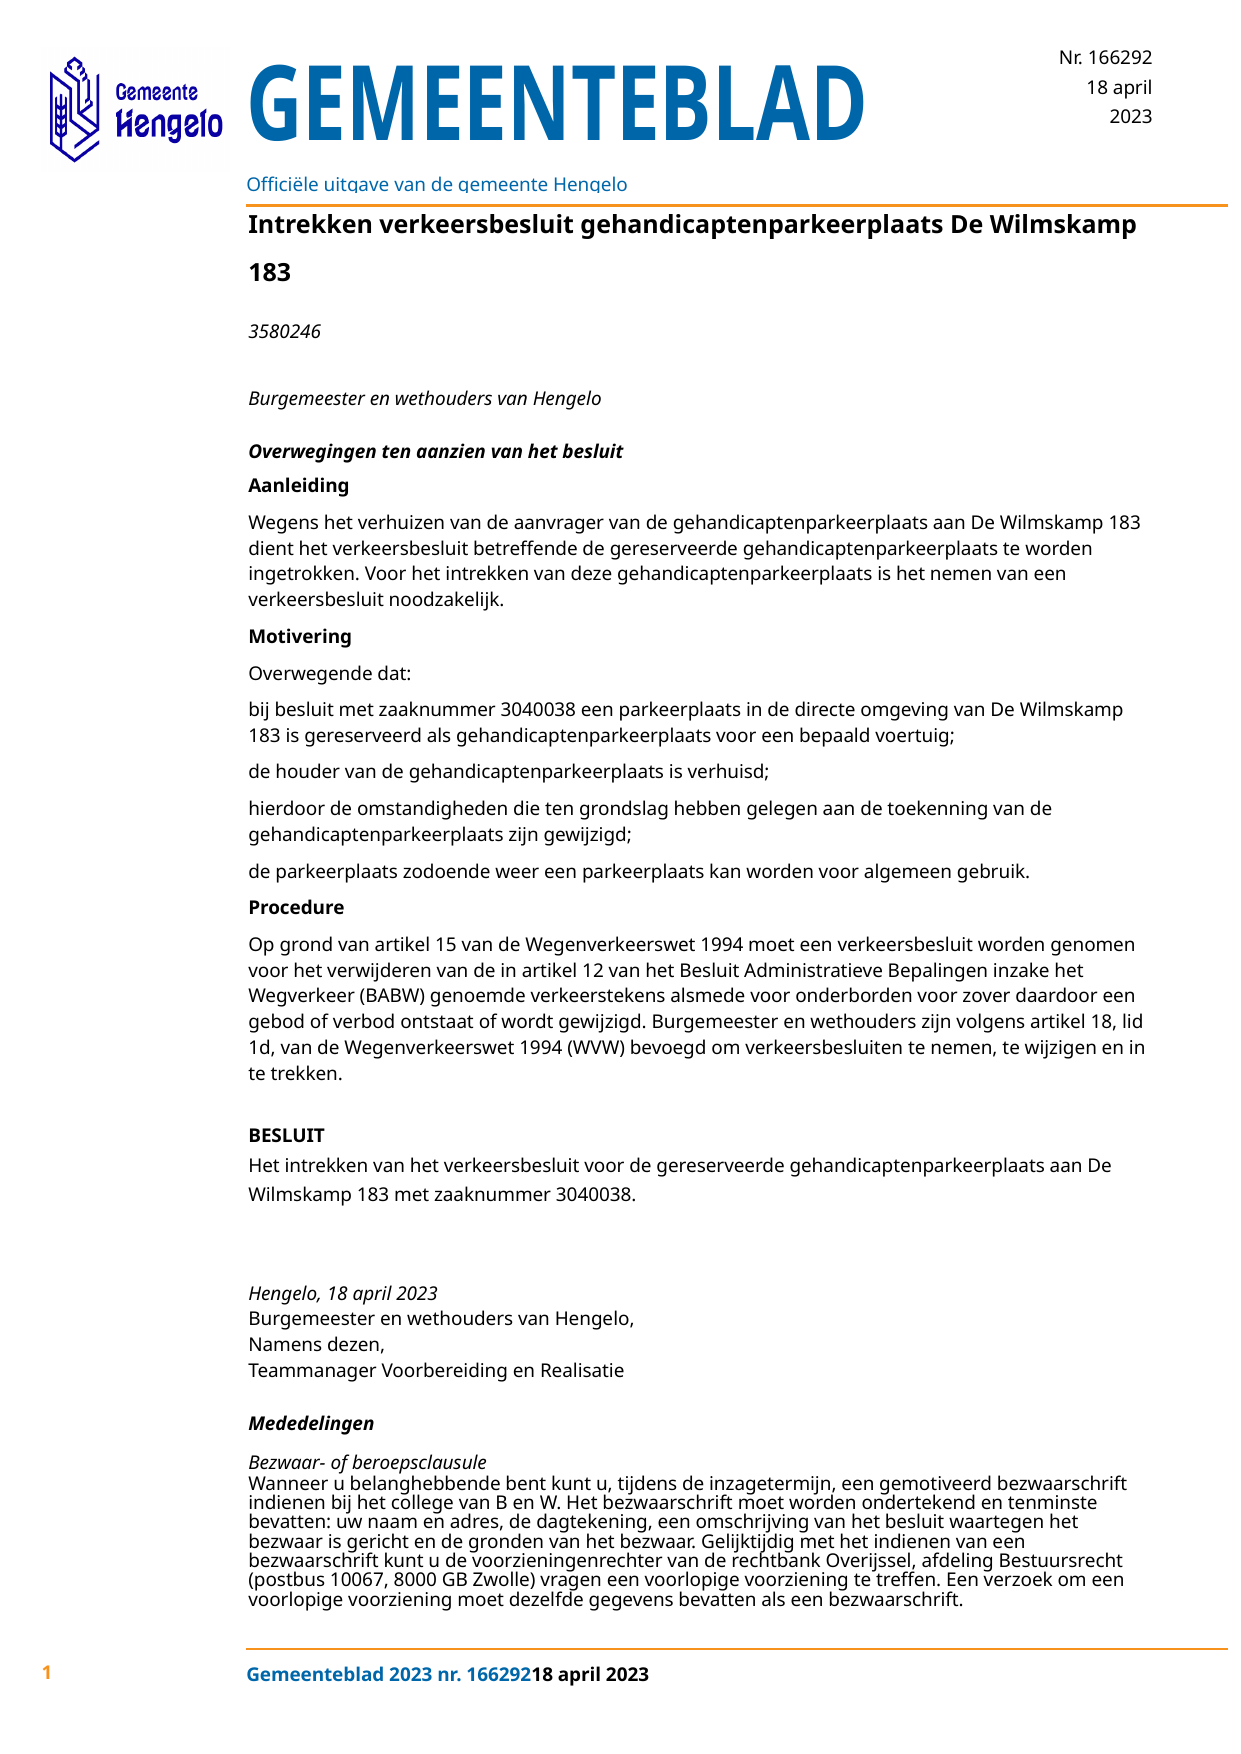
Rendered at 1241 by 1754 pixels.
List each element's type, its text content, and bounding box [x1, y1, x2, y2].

text hierdoor de omstandigheden die ten grondslag hebben gelegen aan de toekenning van de gehandicaptenparkeerplaats zijn gewijzigd; [248, 795, 1152, 847]
text 3580246 [248, 318, 1152, 344]
text Bezwaar- of beroepsclausule [248, 1449, 1152, 1475]
text Burgemeester en wethouders van Hengelo [248, 386, 1152, 411]
text Hengelo, 18 april 2023 [248, 1280, 1152, 1306]
text bij besluit met zaaknummer 3040038 een parkeerplaats in de directe omgeving van De Wilmskamp 183 is gereserveerd als gehandicaptenparkeerplaats voor een bepaald voertuig; [248, 696, 1152, 748]
text Wegens het verhuizen van de aanvrager van de gehandicaptenparkeerplaats aan De Wilmskamp 183 dient het verkeersbesluit betreffende de gereserveerde gehandicaptenparkeerplaats te worden ingetrokken. Voor het intrekken van deze gehandicaptenparkeerplaats is het nemen van een verkeersbesluit noodzakelijk. [248, 509, 1152, 612]
text Burgemeester en wethouders van Hengelo, [248, 1306, 1152, 1331]
picture [41, 47, 231, 172]
text de houder van de gehandicaptenparkeerplaats is verhuisd; [248, 759, 1152, 784]
text Mededelingen [248, 1410, 1152, 1436]
text Teammanager Voorbereiding en Realisatie [248, 1357, 1152, 1383]
text Wanneer u belanghebbende bent kunt u, tijdens de inzagetermijn, een gemotiveerd bezwaarschrift indienen bij het college van B en W. Het bezwaarschrift moet worden ondertekend en tenminste bevatten: uw naam en adres, de dagtekening, een omschrijving van het besluit waartegen het bezwaar is gericht en de gronden van het bezwaar. Gelijktijdig met het indienen van een bezwaarschrift kunt u de voorzieningenrechter van de rechtbank Overijssel, afdeling Bestuursrecht (postbus 10067, 8000 GB Zwolle) vragen een voorlopige voorziening te treffen. Een verzoek om een voorlopige voorziening moet dezelfde gegevens bevatten als een bezwaarschrift. [248, 1475, 1152, 1610]
text Overwegingen ten aanzien van het besluit [248, 438, 1152, 464]
text Procedure [248, 894, 1152, 920]
text Overwegende dat: [248, 660, 1152, 685]
text BESLUIT [248, 1122, 1152, 1148]
text Aanleiding [248, 472, 1152, 498]
text Op grond van artikel 15 van de Wegenverkeerswet 1994 moet een verkeersbesluit worden genomen voor het verwijderen van de in artikel 12 van het Besluit Administratieve Bepalingen inzake het Wegverkeer (BABW) genoemde verkeerstekens alsmede voor onderborden voor zover daardoor een gebod of verbod ontstaat of wordt gewijzigd. Burgemeester en wethouders zijn volgens artikel 18, lid 1d, van de Wegenverkeerswet 1994 (WVW) bevoegd om verkeersbesluiten te nemen, te wijzigen en in te trekken. [248, 931, 1152, 1086]
text Motivering [248, 623, 1152, 649]
text Het intrekken van het verkeersbesluit voor de gereserveerde gehandicaptenparkeerplaats aan De Wilmskamp 183 met zaaknummer 3040038. [248, 1152, 1152, 1207]
text Namens dezen, [248, 1331, 1152, 1357]
text de parkeerplaats zodoende weer een parkeerplaats kan worden voor algemeen gebruik. [248, 858, 1152, 883]
text Intrekken verkeersbesluit gehandicaptenparkeerplaats De Wilmskamp 183 [248, 207, 1152, 288]
